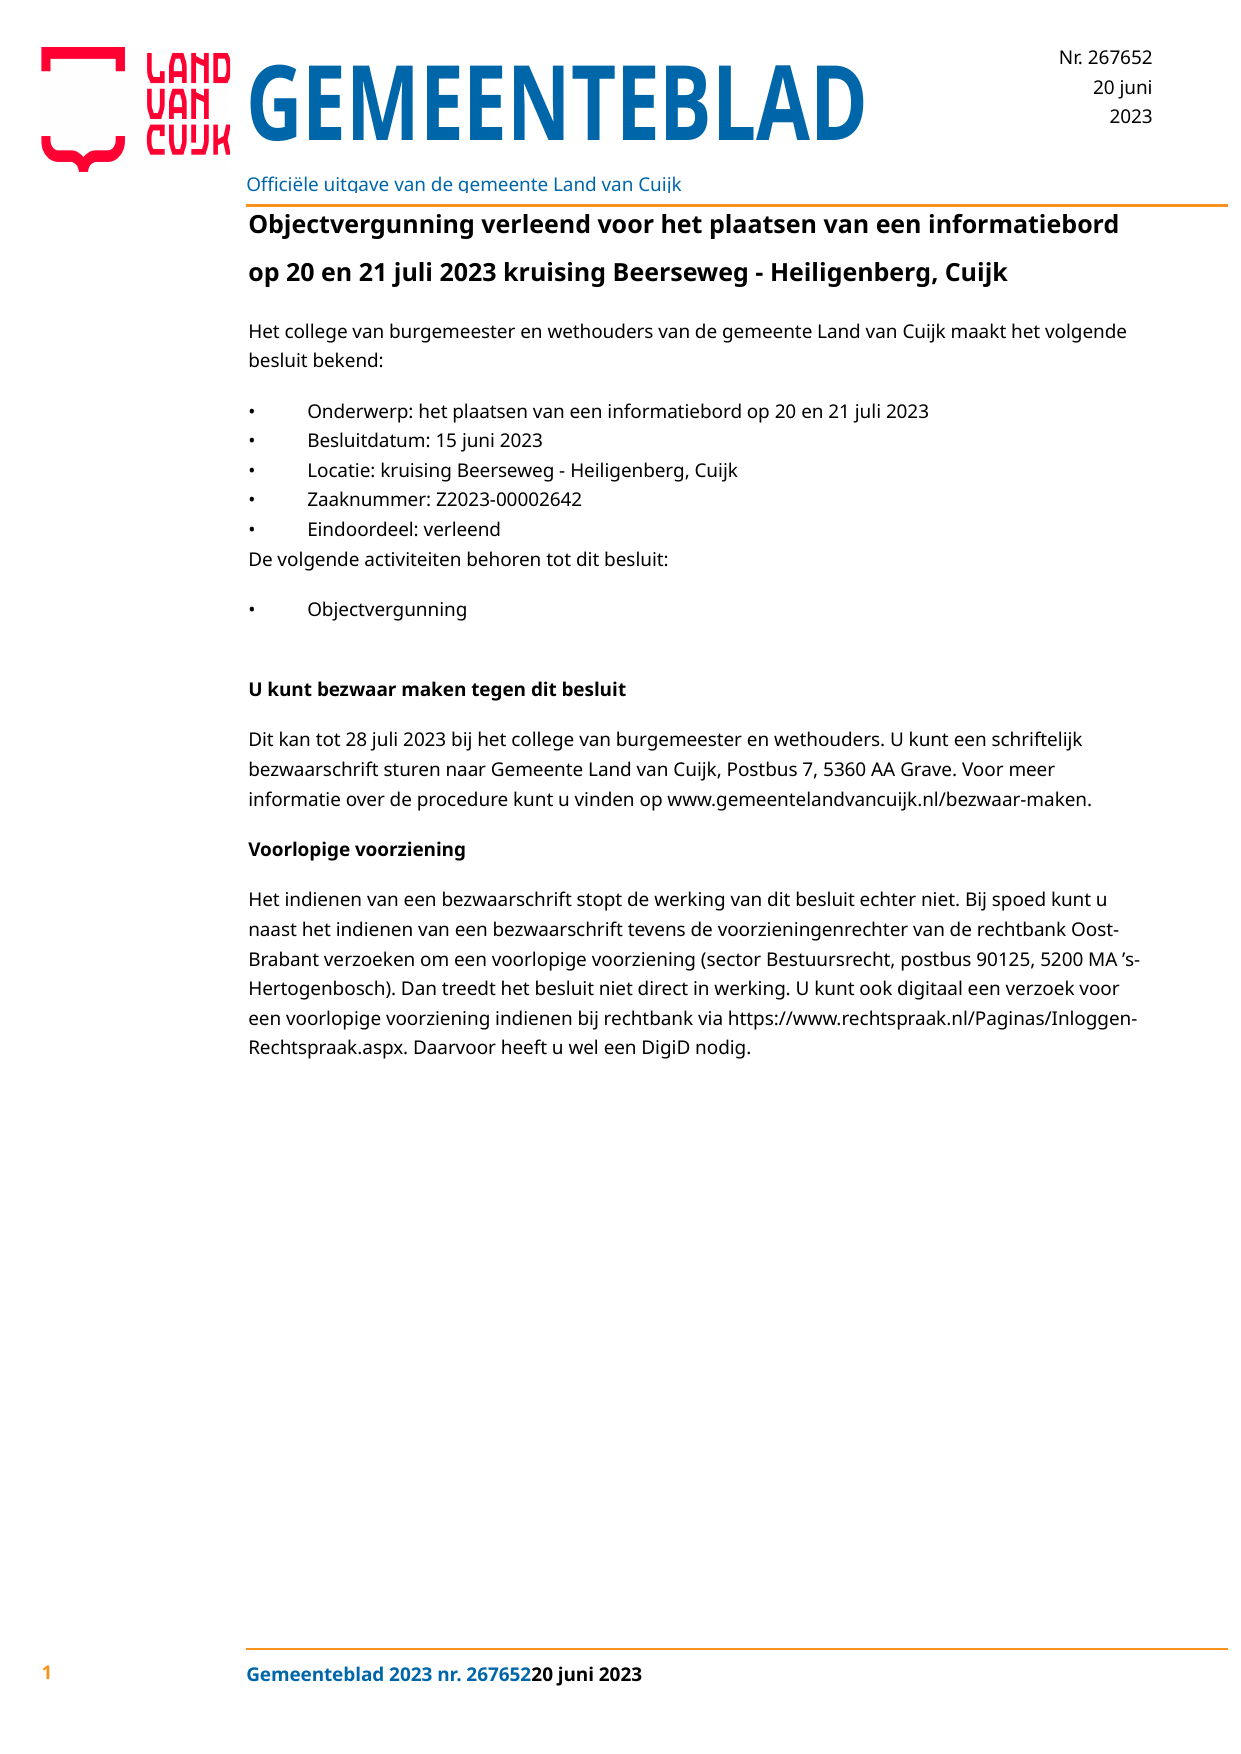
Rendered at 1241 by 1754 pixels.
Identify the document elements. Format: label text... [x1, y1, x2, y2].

text Objectvergunning verleend voor het plaatsen van een informatiebord op 20 en 21 juli 2023 kruising Beerseweg - Heiligenberg, Cuijk [248, 207, 1152, 288]
text Het indienen van een bezwaarschrift stopt de werking van dit besluit echter niet. Bij spoed kunt u naast het indienen van een bezwaarschrift tevens de voorzieningenrechter van de rechtbank Oost-Brabant verzoeken om een voorlopige voorziening (sector Bestuursrecht, postbus 90125, 5200 MA ’s-Hertogenbosch). Dan treedt het besluit niet direct in werking. U kunt ook digitaal een verzoek voor een voorlopige voorziening indienen bij rechtbank via https://www.rechtspraak.nl/Paginas/Inloggen-Rechtspraak.aspx. Daarvoor heeft u wel een DigiD nodig. [248, 887, 1152, 1060]
list Eindoordeel: verleend [248, 516, 1152, 542]
text Voorlopige voorziening [248, 836, 1152, 862]
text Dit kan tot 28 juli 2023 bij het college van burgemeester en wethouders. U kunt een schriftelijk bezwaarschrift sturen naar Gemeente Land van Cuijk, Postbus 7, 5360 AA Grave. Voor meer informatie over de procedure kunt u vinden op www.gemeentelandvancuijk.nl/bezwaar-maken. [248, 727, 1152, 812]
text De volgende activiteiten behoren tot dit besluit: [248, 546, 1152, 572]
list Zaaknummer: Z2023-00002642 [248, 487, 1152, 512]
list Objectvergunning [248, 596, 1152, 622]
list Onderwerp: het plaatsen van een informatiebord op 20 en 21 juli 2023 [248, 398, 1152, 424]
picture [41, 47, 231, 172]
list Locatie: kruising Beerseweg - Heiligenberg, Cuijk [248, 457, 1152, 483]
text U kunt bezwaar maken tegen dit besluit [248, 676, 1152, 702]
text Het college van burgemeester en wethouders van de gemeente Land van Cuijk maakt het volgende besluit bekend: [248, 318, 1152, 373]
list Besluitdatum: 15 juni 2023 [248, 427, 1152, 453]
